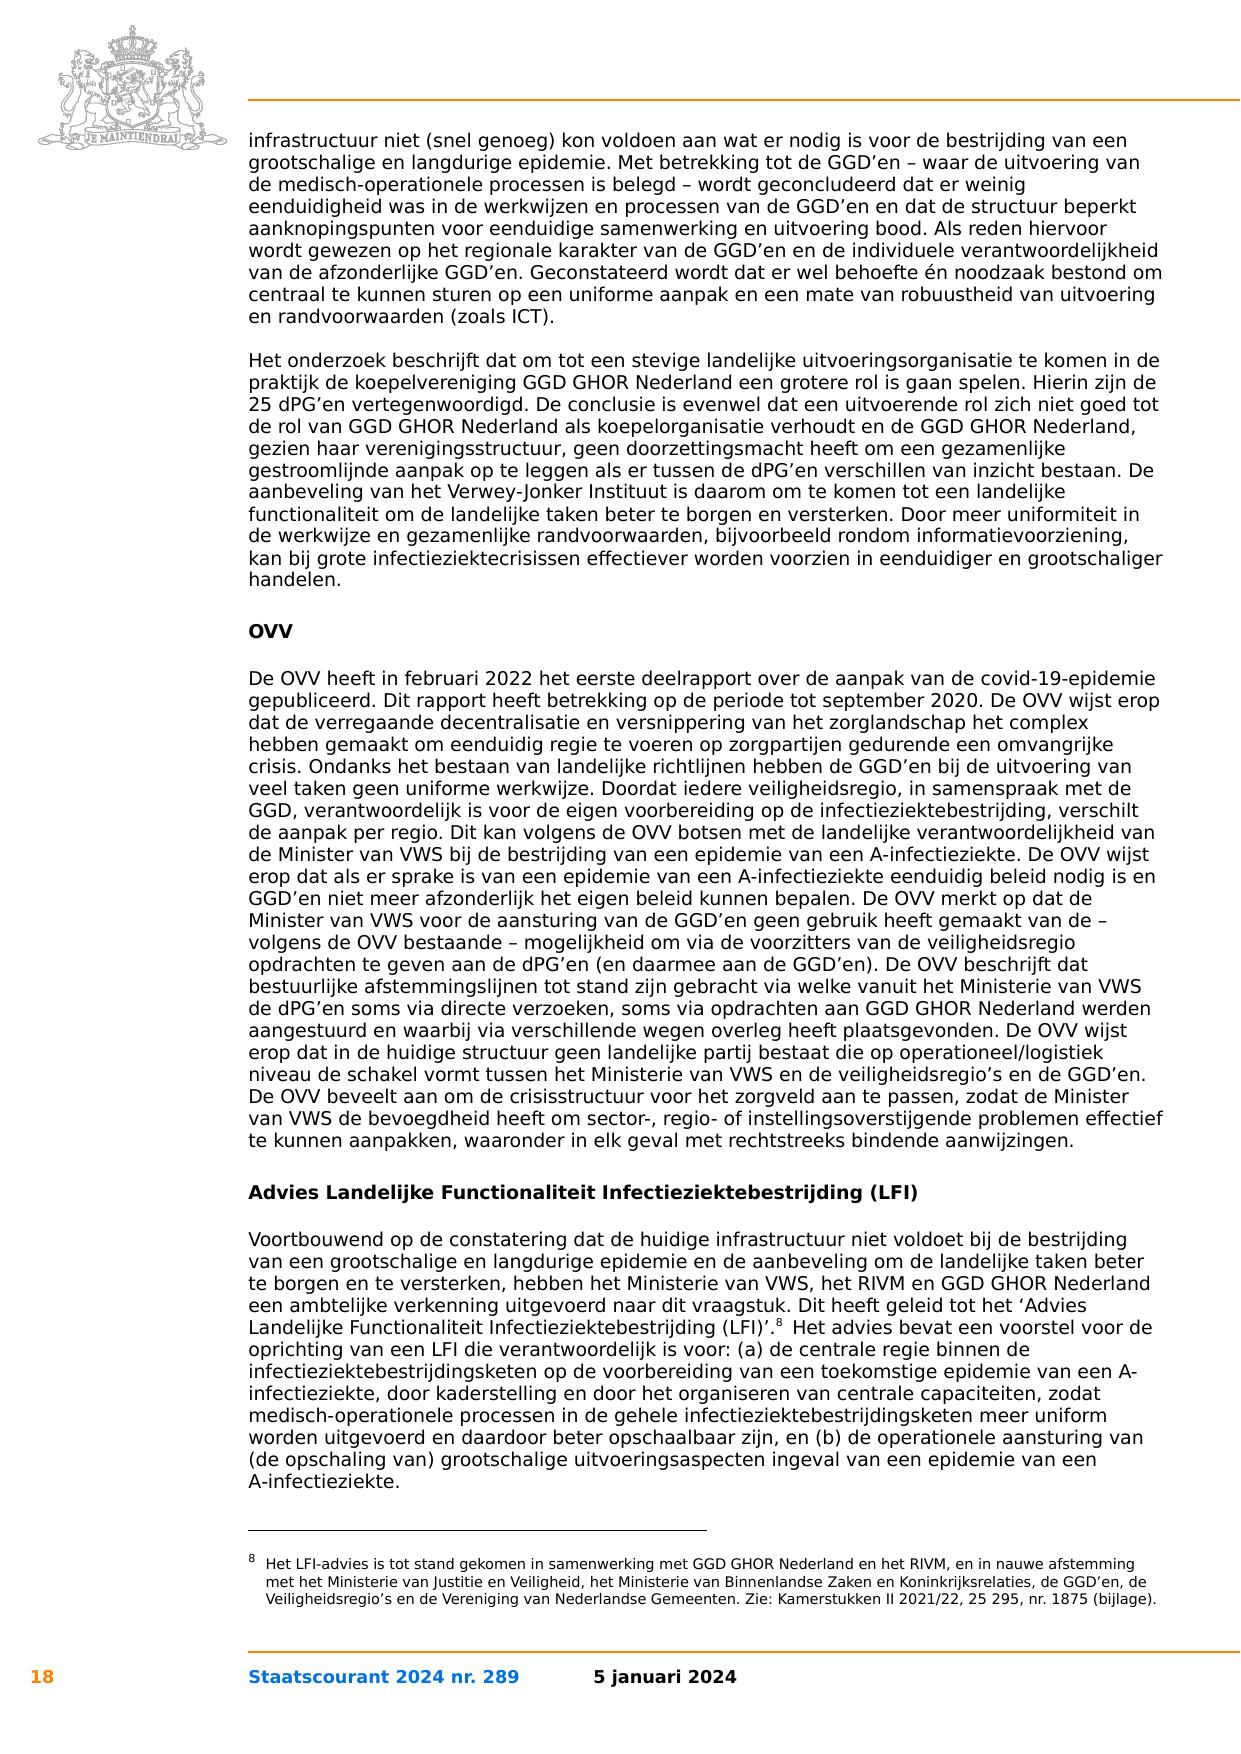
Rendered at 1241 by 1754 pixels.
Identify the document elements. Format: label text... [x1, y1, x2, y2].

text De OVV heeft in februari 2022 het eerste deelrapport over de aanpak van de covid-19-epidemie gepubliceerd. Dit rapport heeft betrekking op de periode tot september 2020. De OVV wijst erop dat de verregaande decentralisatie en versnippering van het zorglandschap het complex hebben gemaakt om eenduidig regie te voeren op zorgpartijen gedurende een omvangrijke crisis. Ondanks het bestaan van landelijke richtlijnen hebben de GGD’en bij de uitvoering van veel taken geen uniforme werkwijze. Doordat iedere veiligheidsregio, in samenspraak met de GGD, verantwoordelijk is voor de eigen voorbereiding op de infectieziektebestrijding, verschilt de aanpak per regio. Dit kan volgens de OVV botsen met de landelijke verantwoordelijkheid van de Minister van VWS bij de bestrijding van een epidemie van een A-infectieziekte. De OVV wijst erop dat als er sprake is van een epidemie van een A-infectieziekte eenduidig beleid nodig is en GGD’en niet meer afzonderlijk het eigen beleid kunnen bepalen. De OVV merkt op dat de Minister van VWS voor de aansturing van de GGD’en geen gebruik heeft gemaakt van de – volgens de OVV bestaande – mogelijkheid om via de voorzitters van de veiligheidsregio opdrachten te geven aan de dPG’en (en daarmee aan de GGD’en). De OVV beschrijft dat bestuurlijke afstemmingslijnen tot stand zijn gebracht via welke vanuit het Ministerie van VWS de dPG’en soms via directe verzoeken, soms via opdrachten aan GGD GHOR Nederland werden aangestuurd en waarbij via verschillende wegen overleg heeft plaatsgevonden. De OVV wijst erop dat in de huidige structuur geen landelijke partij bestaat die op operationeel/logistiek niveau de schakel vormt tussen het Ministerie van VWS en de veiligheidsregio’s en de GGD’en. De OVV beveelt aan om de crisisstructuur voor het zorgveld aan te passen, zodat de Minister van VWS de bevoegdheid heeft om sector-, regio- of instellingsoverstijgende problemen effectief te kunnen aanpakken, waaronder in elk geval met rechtstreeks bindende aanwijzingen. [248, 668, 1163, 1152]
picture [38, 25, 227, 150]
subtitle Advies Landelijke Functionaliteit Infectieziektebestrijding (LFI) [248, 1182, 1163, 1204]
text Voortbouwend op de constatering dat de huidige infrastructuur niet voldoet bij de bestrijding van een grootschalige en langdurige epidemie en de aanbeveling om de landelijke taken beter te borgen en te versterken, hebben het Ministerie van VWS, het RIVM en GGD GHOR Nederland een ambtelijke verkenning uitgevoerd naar dit vraagstuk. Dit heeft geleid tot het ‘Advies Landelijke Functionaliteit Infectieziektebestrijding (LFI)’. Het advies bevat een voorstel voor de oprichting van een LFI die verantwoordelijk is voor: (a) de centrale regie binnen de infectieziektebestrijdingsketen op de voorbereiding van een toekomstige epidemie van een A-infectieziekte, door kaderstelling en door het organiseren van centrale capaciteiten, zodat medisch-operationele processen in de gehele infectieziektebestrijdingsketen meer uniform worden uitgevoerd en daardoor beter opschaalbaar zijn, en (b) de operationele aansturing van (de opschaling van) grootschalige uitvoeringsaspecten ingeval van een epidemie van een A‑infectieziekte. [248, 1229, 1163, 1493]
text Het LFI-advies is tot stand gekomen in samenwerking met GGD GHOR Nederland en het RIVM, en in nauwe afstemming met het Ministerie van Justitie en Veiligheid, het Ministerie van Binnenlandse Zaken en Koninkrijksrelaties, de GGD’en, de Veiligheidsregio’s en de Vereniging van Nederlandse Gemeenten. Zie: Kamerstukken II 2021/22, 25 295, nr. 1875 (bijlage). [248, 1552, 1163, 1608]
text infrastructuur niet (snel genoeg) kon voldoen aan wat er nodig is voor de bestrijding van een grootschalige en langdurige epidemie. Met betrekking tot de GGD’en – waar de uitvoering van de medisch-operationele processen is belegd – wordt geconcludeerd dat er weinig eenduidigheid was in de werkwijzen en processen van de GGD’en en dat de structuur beperkt aanknopingspunten voor eenduidige samenwerking en uitvoering bood. Als reden hiervoor wordt gewezen op het regionale karakter van de GGD’en en de individuele verantwoordelijkheid van de afzonderlijke GGD’en. Geconstateerd wordt dat er wel behoefte én noodzaak bestond om centraal te kunnen sturen op een uniforme aanpak en een mate van robuustheid van uitvoering en randvoorwaarden (zoals ICT). [248, 130, 1163, 328]
text Het onderzoek beschrijft dat om tot een stevige landelijke uitvoeringsorganisatie te komen in de praktijk de koepelvereniging GGD GHOR Nederland een grotere rol is gaan spelen. Hierin zijn de 25 dPG’en vertegenwoordigd. De conclusie is evenwel dat een uitvoerende rol zich niet goed tot de rol van GGD GHOR Nederland als koepelorganisatie verhoudt en de GGD GHOR Nederland, gezien haar verenigingsstructuur, geen doorzettingsmacht heeft om een gezamenlijke gestroomlijnde aanpak op te leggen als er tussen de dPG’en verschillen van inzicht bestaan. De aanbeveling van het Verwey-Jonker Instituut is daarom om te komen tot een landelijke functionaliteit om de landelijke taken beter te borgen en versterken. Door meer uniformiteit in de werkwijze en gezamenlijke randvoorwaarden, bijvoorbeeld rondom informatievoorziening, kan bij grote infectieziektecrisissen effectiever worden voorzien in eenduidiger en grootschaliger handelen. [248, 349, 1163, 591]
subtitle OVV [248, 621, 1163, 643]
